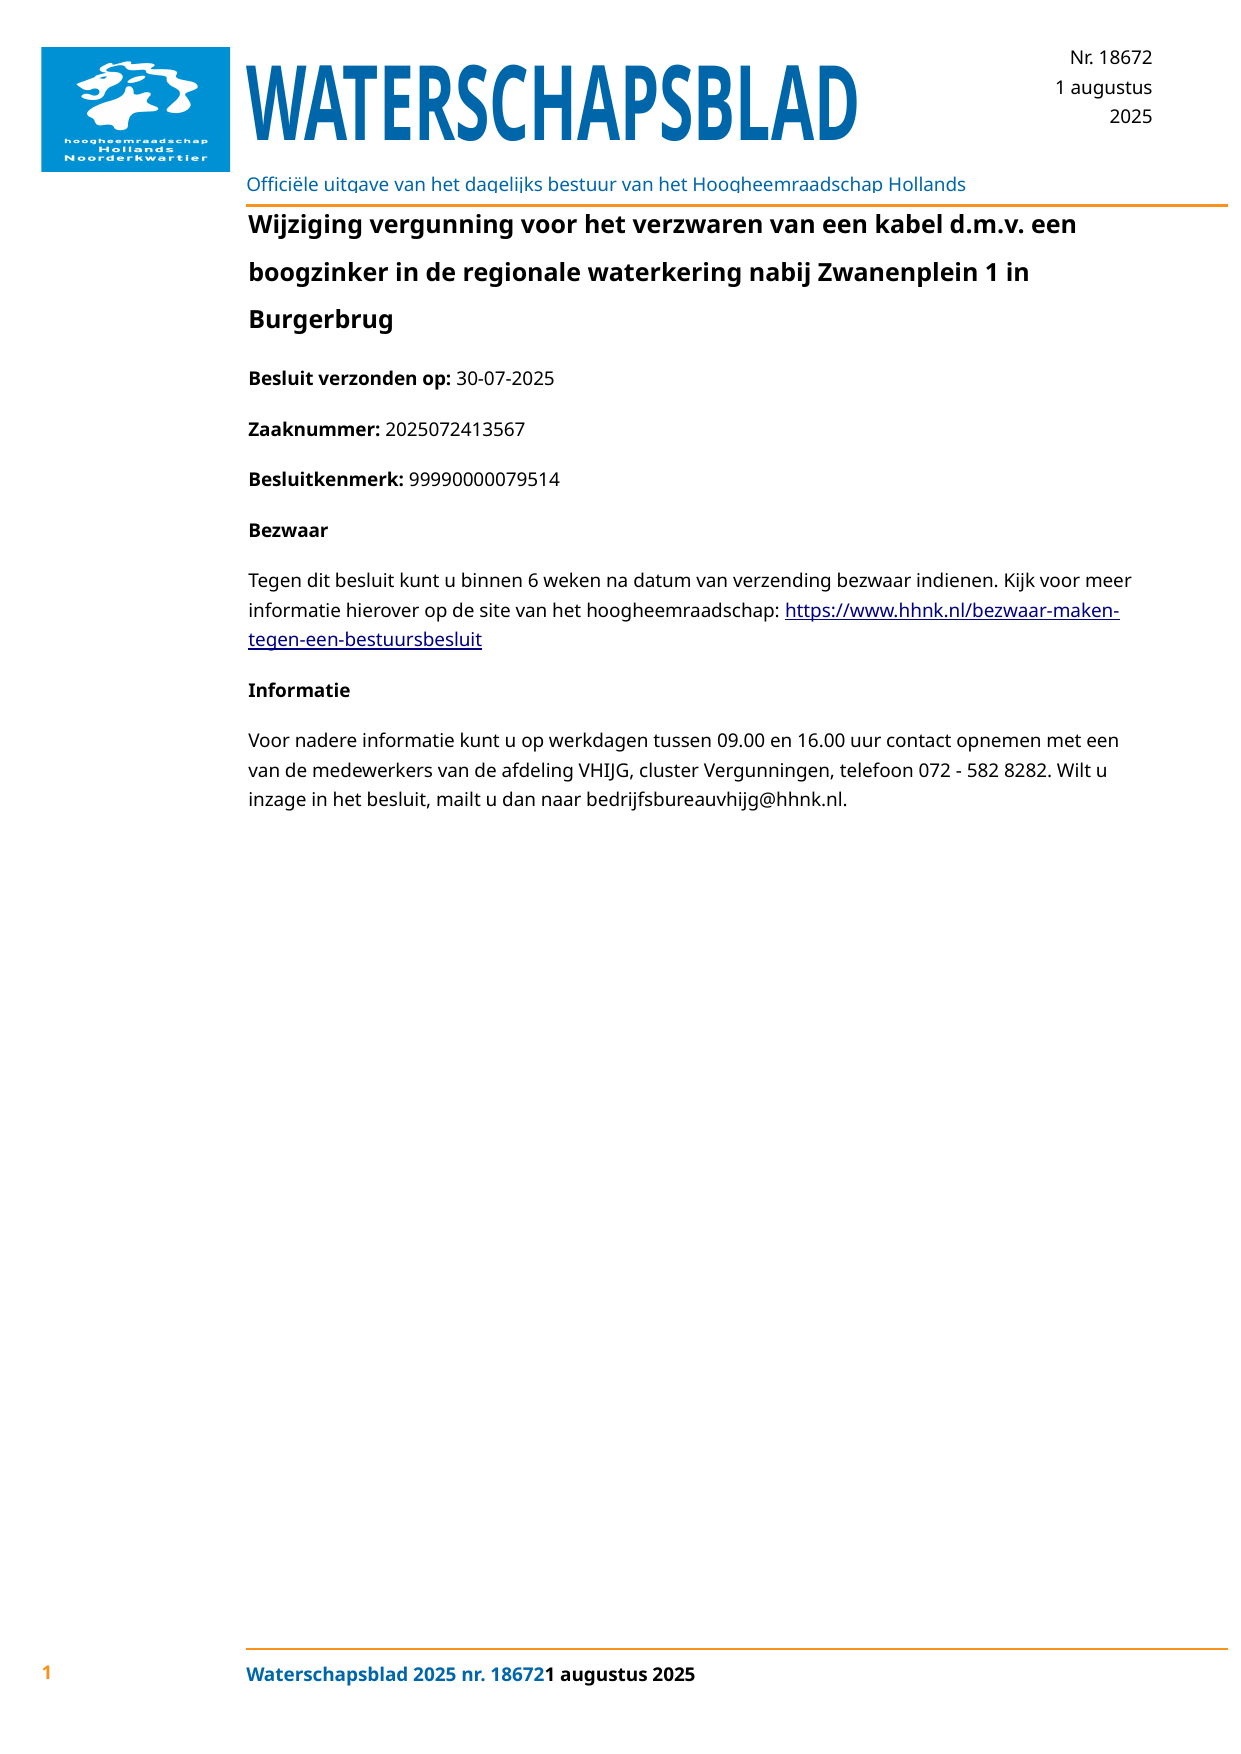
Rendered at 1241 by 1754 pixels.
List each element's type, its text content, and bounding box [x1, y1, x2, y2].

text Zaaknummer: 2025072413567 [248, 416, 1152, 442]
text Besluitkenmerk: 99990000079514 [248, 466, 1152, 492]
picture [88, 87, 157, 130]
text Bezwaar [248, 517, 1152, 542]
picture [78, 64, 122, 99]
text Voor nadere informatie kunt u op werkdagen tussen 09.00 en 16.00 uur contact opnemen met een van de medewerkers van de afdeling VHIJG, cluster Vergunningen, telefoon 072 - 582 8282. Wilt u inzage in het besluit, mailt u dan naar bedrijfsbureauvhijg@hhnk.nl. [248, 727, 1152, 812]
text Tegen dit besluit kunt u binnen 6 weken na datum van verzending bezwaar indienen. Kijk voor meer informatie hierover op de site van het hoogheemraadschap: https://www.hhnk.nl/bezwaar-maken-tegen-een-bestuursbesluit [248, 567, 1152, 652]
picture [129, 76, 144, 82]
text Wijziging vergunning voor het verzwaren van een kabel d.m.v. een boogzinker in de regionale waterkering nabij Zwanenplein 1 in Burgerbrug [248, 207, 1152, 336]
text Informatie [248, 677, 1152, 702]
picture [118, 62, 197, 112]
text Besluit verzonden op: 30-07-2025 [248, 366, 1152, 391]
